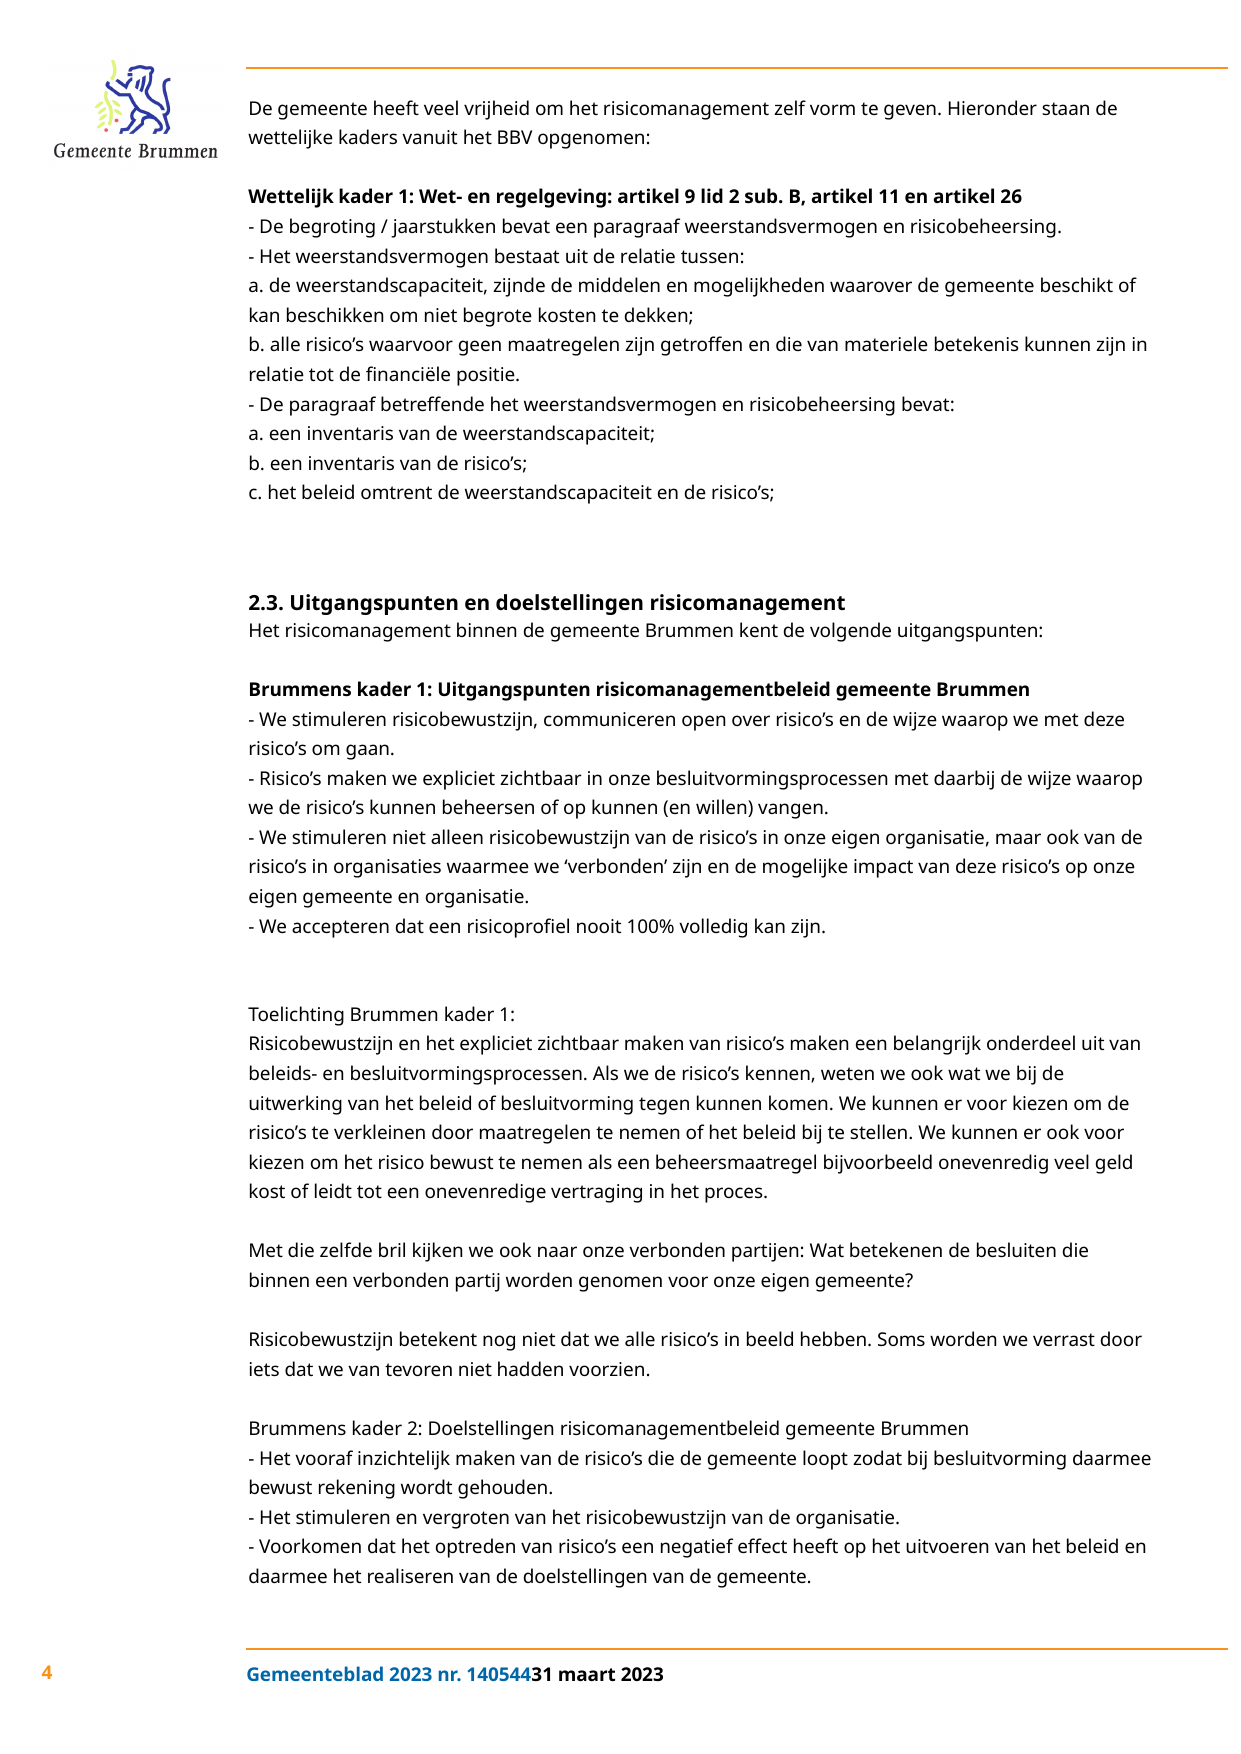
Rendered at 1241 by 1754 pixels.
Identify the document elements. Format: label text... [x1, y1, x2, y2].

table_header Brummens kader 2: Doelstellingen risicomanagementbeleid gemeente Brummen - Het vooraf inzichtelijk maken van de risico’s die de gemeente loopt zodat bij besluitvorming daarmee bewust rekening wordt gehouden. - Het stimuleren en vergroten van het risicobewustzijn van de organisatie. - Voorkomen dat het optreden van risico’s een negatief effect heeft op het uitvoeren van het beleid en daarmee het realiseren van de doelstellingen van de gemeente. [248, 1415, 1152, 1589]
text Risicobewustzijn en het expliciet zichtbaar maken van risico’s maken een belangrijk onderdeel uit van beleids- en besluitvormingsprocessen. Als we de risico’s kennen, weten we ook wat we bij de uitwerking van het beleid of besluitvorming tegen kunnen komen. We kunnen er voor kiezen om de risico’s te verkleinen door maatregelen te nemen of het beleid bij te stellen. We kunnen er ook voor kiezen om het risico bewust te nemen als een beheersmaatregel bijvoorbeeld onevenredig veel geld kost of leidt tot een onevenredige vertraging in het proces. [248, 1031, 1152, 1204]
picture [41, 47, 231, 172]
text Het risicomanagement binnen de gemeente Brummen kent de volgende uitgangspunten: [248, 617, 1152, 643]
text De gemeente heeft veel vrijheid om het risicomanagement zelf vorm te geven. Hieronder staan de wettelijke kaders vanuit het BBV opgenomen: [248, 95, 1152, 150]
text Met die zelfde bril kijken we ook naar onze verbonden partijen: Wat betekenen de besluiten die binnen een verbonden partij worden genomen voor onze eigen gemeente? [248, 1238, 1152, 1293]
table_header Wettelijk kader 1: Wet- en regelgeving: artikel 9 lid 2 sub. B, artikel 11 en artikel 26 - De begroting / jaarstukken bevat een paragraaf weerstandsvermogen en risicobeheersing. - Het weerstandsvermogen bestaat uit de relatie tussen: a. de weerstandscapaciteit, zijnde de middelen en mogelijkheden waarover de gemeente beschikt of kan beschikken om niet begrote kosten te dekken; b. alle risico’s waarvoor geen maatregelen zijn getroffen en die van materiele betekenis kunnen zijn in relatie tot de financiële positie. - De paragraaf betreffende het weerstandsvermogen en risicobeheersing bevat: a. een inventaris van de weerstandscapaciteit; b. een inventaris van de risico’s; c. het beleid omtrent de weerstandscapaciteit en de risico’s; [248, 184, 1152, 535]
text 2.3. Uitgangspunten en doelstellingen risicomanagement [248, 588, 1152, 617]
table_header Brummens kader 1: Uitgangspunten risicomanagementbeleid gemeente Brummen - We stimuleren risicobewustzijn, communiceren open over risico’s en de wijze waarop we met deze risico’s om gaan. - Risico’s maken we expliciet zichtbaar in onze besluitvormingsprocessen met daarbij de wijze waarop we de risico’s kunnen beheersen of op kunnen (en willen) vangen. - We stimuleren niet alleen risicobewustzijn van de risico’s in onze eigen organisatie, maar ook van de risico’s in organisaties waarmee we ‘verbonden’ zijn en de mogelijke impact van deze risico’s op onze eigen gemeente en organisatie. - We accepteren dat een risicoprofiel nooit 100% volledig kan zijn. [248, 676, 1152, 968]
text Risicobewustzijn betekent nog niet dat we alle risico’s in beeld hebben. Soms worden we verrast door iets dat we van tevoren niet hadden voorzien. [248, 1326, 1152, 1382]
text Toelichting Brummen kader 1: [248, 1001, 1152, 1027]
